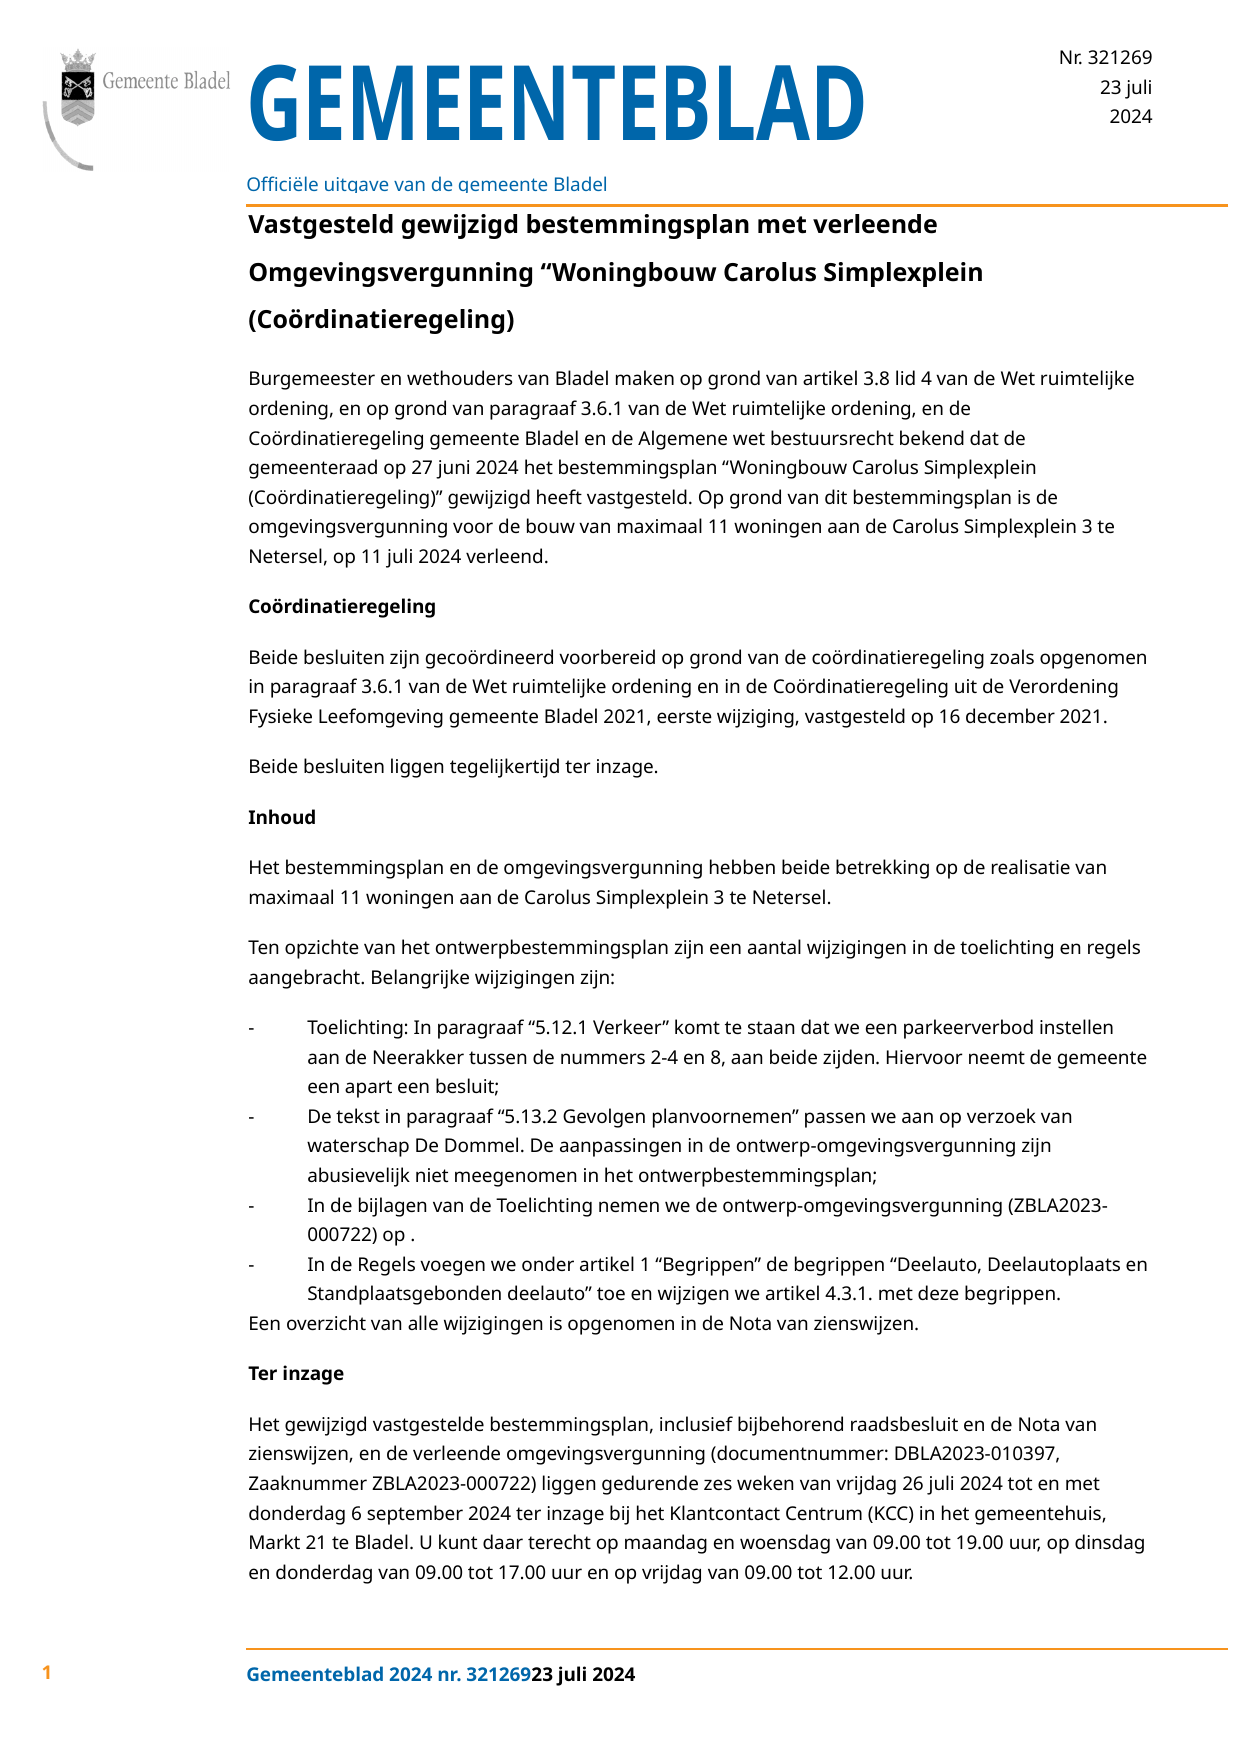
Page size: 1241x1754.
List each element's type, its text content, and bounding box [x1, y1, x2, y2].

text Coördinatieregeling [248, 593, 1152, 619]
text Burgemeester en wethouders van Bladel maken op grond van artikel 3.8 lid 4 van de Wet ruimtelijke ordening, en op grond van paragraaf 3.6.1 van de Wet ruimtelijke ordening, en de Coördinatieregeling gemeente Bladel en de Algemene wet bestuursrecht bekend dat de gemeenteraad op 27 juni 2024 het bestemmingsplan “Woningbouw Carolus Simplexplein (Coördinatieregeling)” gewijzigd heeft vastgesteld. Op grond van dit bestemmingsplan is de omgevingsvergunning voor de bouw van maximaal 11 woningen aan de Carolus Simplexplein 3 te Netersel, op 11 juli 2024 verleend. [248, 366, 1152, 569]
text Het bestemmingsplan en de omgevingsvergunning hebben beide betrekking op de realisatie van maximaal 11 woningen aan de Carolus Simplexplein 3 te Netersel. [248, 854, 1152, 909]
text Vastgesteld gewijzigd bestemmingsplan met verleende Omgevingsvergunning “Woningbouw Carolus Simplexplein (Coördinatieregeling) [248, 207, 1152, 336]
text Beide besluiten liggen tegelijkertijd ter inzage. [248, 753, 1152, 779]
text Ten opzichte van het ontwerpbestemmingsplan zijn een aantal wijzigingen in de toelichting en regels aangebracht. Belangrijke wijzigingen zijn: [248, 934, 1152, 989]
list Toelichting: In paragraaf “5.12.1 Verkeer” komt te staan dat we een parkeerverbod instellen aan de Neerakker tussen de nummers 2-4 en 8, aan beide zijden. Hiervoor neemt de gemeente een apart een besluit; [248, 1014, 1152, 1099]
list In de Regels voegen we onder artikel 1 “Begrippen” de begrippen “Deelauto, Deelautoplaats en Standplaatsgebonden deelauto” toe en wijzigen we artikel 4.3.1. met deze begrippen. [248, 1251, 1152, 1306]
picture [41, 47, 231, 172]
list De tekst in paragraaf “5.13.2 Gevolgen planvoornemen” passen we aan op verzoek van waterschap De Dommel. De aanpassingen in de ontwerp-omgevingsvergunning zijn abusievelijk niet meegenomen in het ontwerpbestemmingsplan; [248, 1103, 1152, 1188]
text Inhoud [248, 804, 1152, 829]
list In de bijlagen van de Toelichting nemen we de ontwerp-omgevingsvergunning (ZBLA2023-000722) op . [248, 1192, 1152, 1247]
text Een overzicht van alle wijzigingen is opgenomen in de Nota van zienswijzen. [248, 1310, 1152, 1336]
text Beide besluiten zijn gecoördineerd voorbereid op grond van de coördinatieregeling zoals opgenomen in paragraaf 3.6.1 van de Wet ruimtelijke ordening en in de Coördinatieregeling uit de Verordening Fysieke Leefomgeving gemeente Bladel 2021, eerste wijziging, vastgesteld op 16 december 2021. [248, 644, 1152, 729]
text Het gewijzigd vastgestelde bestemmingsplan, inclusief bijbehorend raadsbesluit en de Nota van zienswijzen, en de verleende omgevingsvergunning (documentnummer: DBLA2023-010397, Zaaknummer ZBLA2023-000722) liggen gedurende zes weken van vrijdag 26 juli 2024 tot en met donderdag 6 september 2024 ter inzage bij het Klantcontact Centrum (KCC) in het gemeentehuis, Markt 21 te Bladel. U kunt daar terecht op maandag en woensdag van 09.00 tot 19.00 uur, op dinsdag en donderdag van 09.00 tot 17.00 uur en op vrijdag van 09.00 tot 12.00 uur. [248, 1411, 1152, 1584]
text Ter inzage [248, 1361, 1152, 1386]
